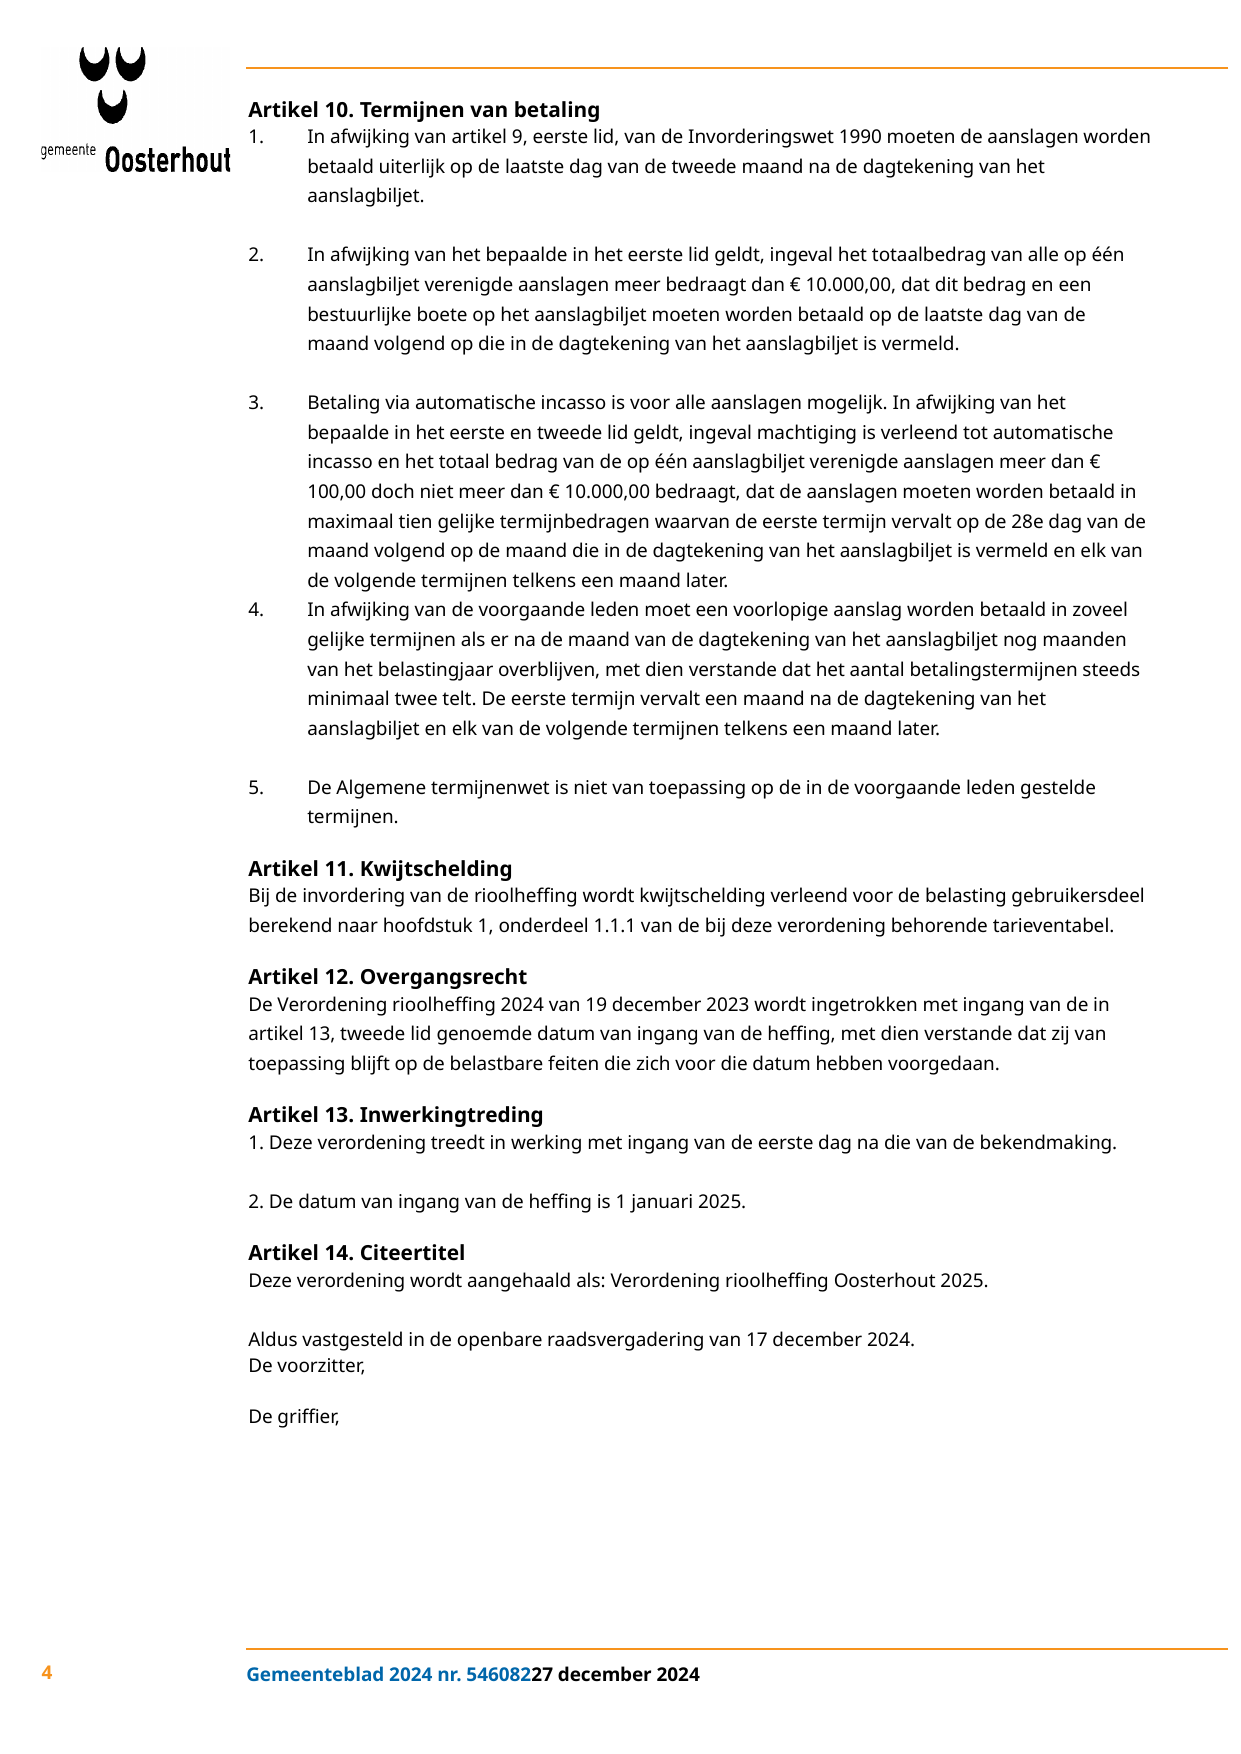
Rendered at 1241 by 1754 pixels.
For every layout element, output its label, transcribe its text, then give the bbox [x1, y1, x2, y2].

list In afwijking van artikel 9, eerste lid, van de Invorderingswet 1990 moeten de aanslagen worden betaald uiterlijk op de laatste dag van de tweede maand na de dagtekening van het aanslagbiljet. [248, 123, 1152, 208]
list De Algemene termijnenwet is niet van toepassing op de in de voorgaande leden gestelde termijnen. [248, 774, 1152, 829]
text Artikel 10. Termijnen van betaling [248, 95, 1152, 123]
text De Verordening rioolheffing 2024 van 19 december 2023 wordt ingetrokken met ingang van de in artikel 13, tweede lid genoemde datum van ingang van de heffing, met dien verstande dat zij van toepassing blijft op de belastbare feiten die zich voor die datum hebben voorgedaan. [248, 991, 1152, 1076]
text De voorzitter, [248, 1352, 1152, 1378]
text Artikel 12. Overgangsrecht [248, 962, 1152, 991]
list In afwijking van de voorgaande leden moet een voorlopige aanslag worden betaald in zoveel gelijke termijnen als er na de maand van de dagtekening van het aanslagbiljet nog maanden van het belastingjaar overblijven, met dien verstande dat het aantal betalingstermijnen steeds minimaal twee telt. De eerste termijn vervalt een maand na de dagtekening van het aanslagbiljet en elk van de volgende termijnen telkens een maand later. [248, 597, 1152, 741]
text Artikel 13. Inwerkingtreding [248, 1101, 1152, 1129]
text Aldus vastgesteld in de openbare raadsvergadering van 17 december 2024. [248, 1326, 1152, 1352]
picture [41, 47, 231, 172]
text Deze verordening wordt aangehaald als: Verordening rioolheffing Oosterhout 2025. [248, 1267, 1152, 1293]
text Artikel 11. Kwijtschelding [248, 854, 1152, 882]
text Artikel 14. Citeertitel [248, 1238, 1152, 1267]
text De griffier, [248, 1403, 1152, 1429]
text 2. De datum van ingang van de heffing is 1 januari 2025. [248, 1188, 1152, 1214]
text 1. Deze verordening treedt in werking met ingang van de eerste dag na die van de bekendmaking. [248, 1129, 1152, 1155]
list Betaling via automatische incasso is voor alle aanslagen mogelijk. In afwijking van het bepaalde in het eerste en tweede lid geldt, ingeval machtiging is verleend tot automatische incasso en het totaal bedrag van de op één aanslagbiljet verenigde aanslagen meer dan € 100,00 doch niet meer dan € 10.000,00 bedraagt, dat de aanslagen moeten worden betaald in maximaal tien gelijke termijnbedragen waarvan de eerste termijn vervalt op de 28e dag van de maand volgend op de maand die in de dagtekening van het aanslagbiljet is vermeld en elk van de volgende termijnen telkens een maand later. [248, 389, 1152, 593]
list In afwijking van het bepaalde in het eerste lid geldt, ingeval het totaalbedrag van alle op één aanslagbiljet verenigde aanslagen meer bedraagt dan € 10.000,00, dat dit bedrag en een bestuurlijke boete op het aanslagbiljet moeten worden betaald op de laatste dag van de maand volgend op die in de dagtekening van het aanslagbiljet is vermeld. [248, 242, 1152, 356]
text Bij de invordering van de rioolheffing wordt kwijtschelding verleend voor de belasting gebruikersdeel berekend naar hoofdstuk 1, onderdeel 1.1.1 van de bij deze verordening behorende tarieventabel. [248, 882, 1152, 938]
